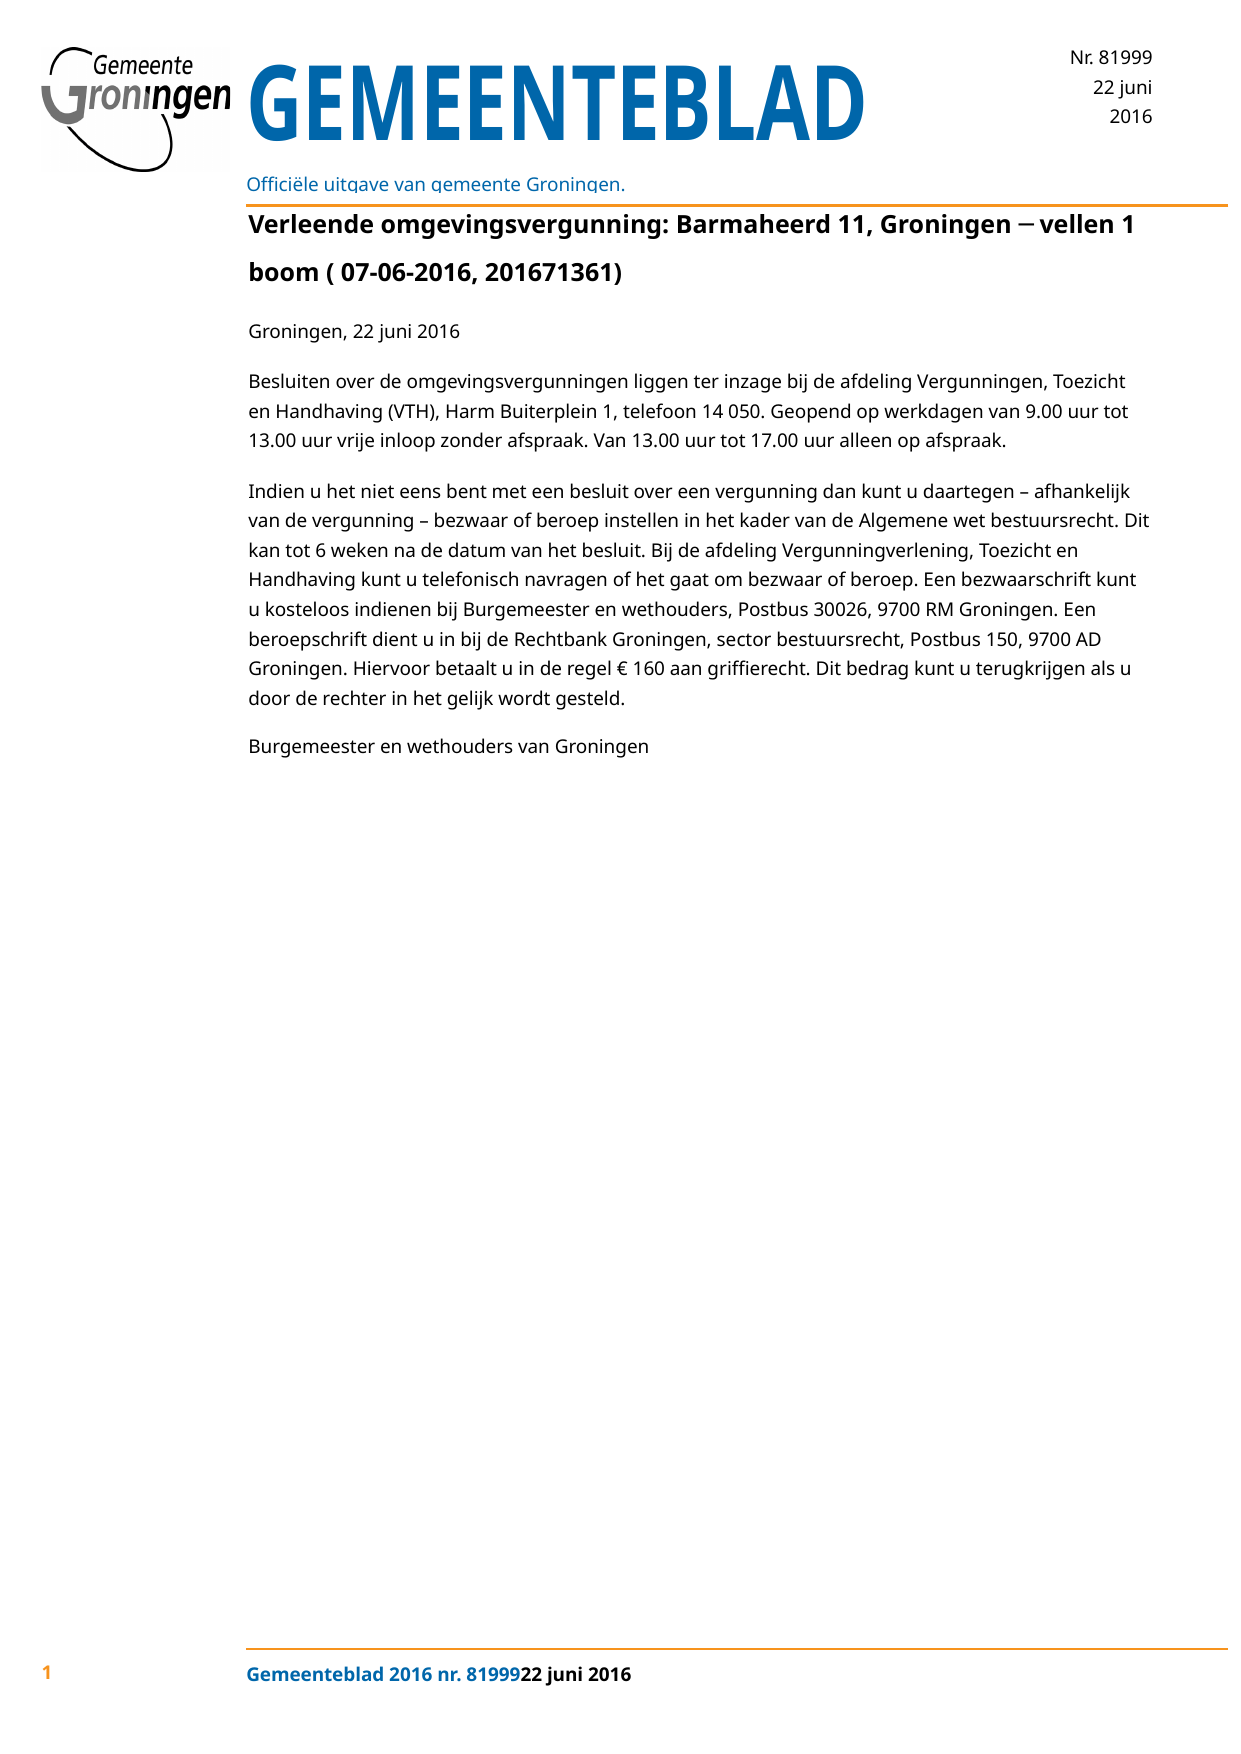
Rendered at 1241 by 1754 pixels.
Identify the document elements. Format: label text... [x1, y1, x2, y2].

text Indien u het niet eens bent met een besluit over een vergunning dan kunt u daartegen – afhankelijk van de vergunning – bezwaar of beroep instellen in het kader van de Algemene wet bestuursrecht. Dit kan tot 6 weken na de datum van het besluit. Bij de afdeling Vergunningverlening, Toezicht en Handhaving kunt u telefonisch navragen of het gaat om bezwaar of beroep. Een bezwaarschrift kunt u kosteloos indienen bij Burgemeester en wethouders, Postbus 30026, 9700 RM Groningen. Een beroepschrift dient u in bij de Rechtbank Groningen, sector bestuursrecht, Postbus 150, 9700 AD Groningen. Hiervoor betaalt u in de regel € 160 aan griffierecht. Dit bedrag kunt u terugkrijgen als u door de rechter in het gelijk wordt gesteld. [248, 478, 1152, 711]
text Burgemeester en wethouders van Groningen [248, 733, 1152, 758]
text Groningen, 22 juni 2016 [248, 318, 1152, 344]
text Verleende omgevingsvergunning: Barmaheerd 11, Groningen ─ vellen 1 boom ( 07-06-2016, 201671361) [248, 207, 1152, 288]
text Besluiten over de omgevingsvergunningen liggen ter inzage bij de afdeling Vergunningen, Toezicht en Handhaving (VTH), Harm Buiterplein 1, telefoon 14 050. Geopend op werkdagen van 9.00 uur tot 13.00 uur vrije inloop zonder afspraak. Van 13.00 uur tot 17.00 uur alleen op afspraak. [248, 368, 1152, 453]
picture [41, 47, 231, 172]
